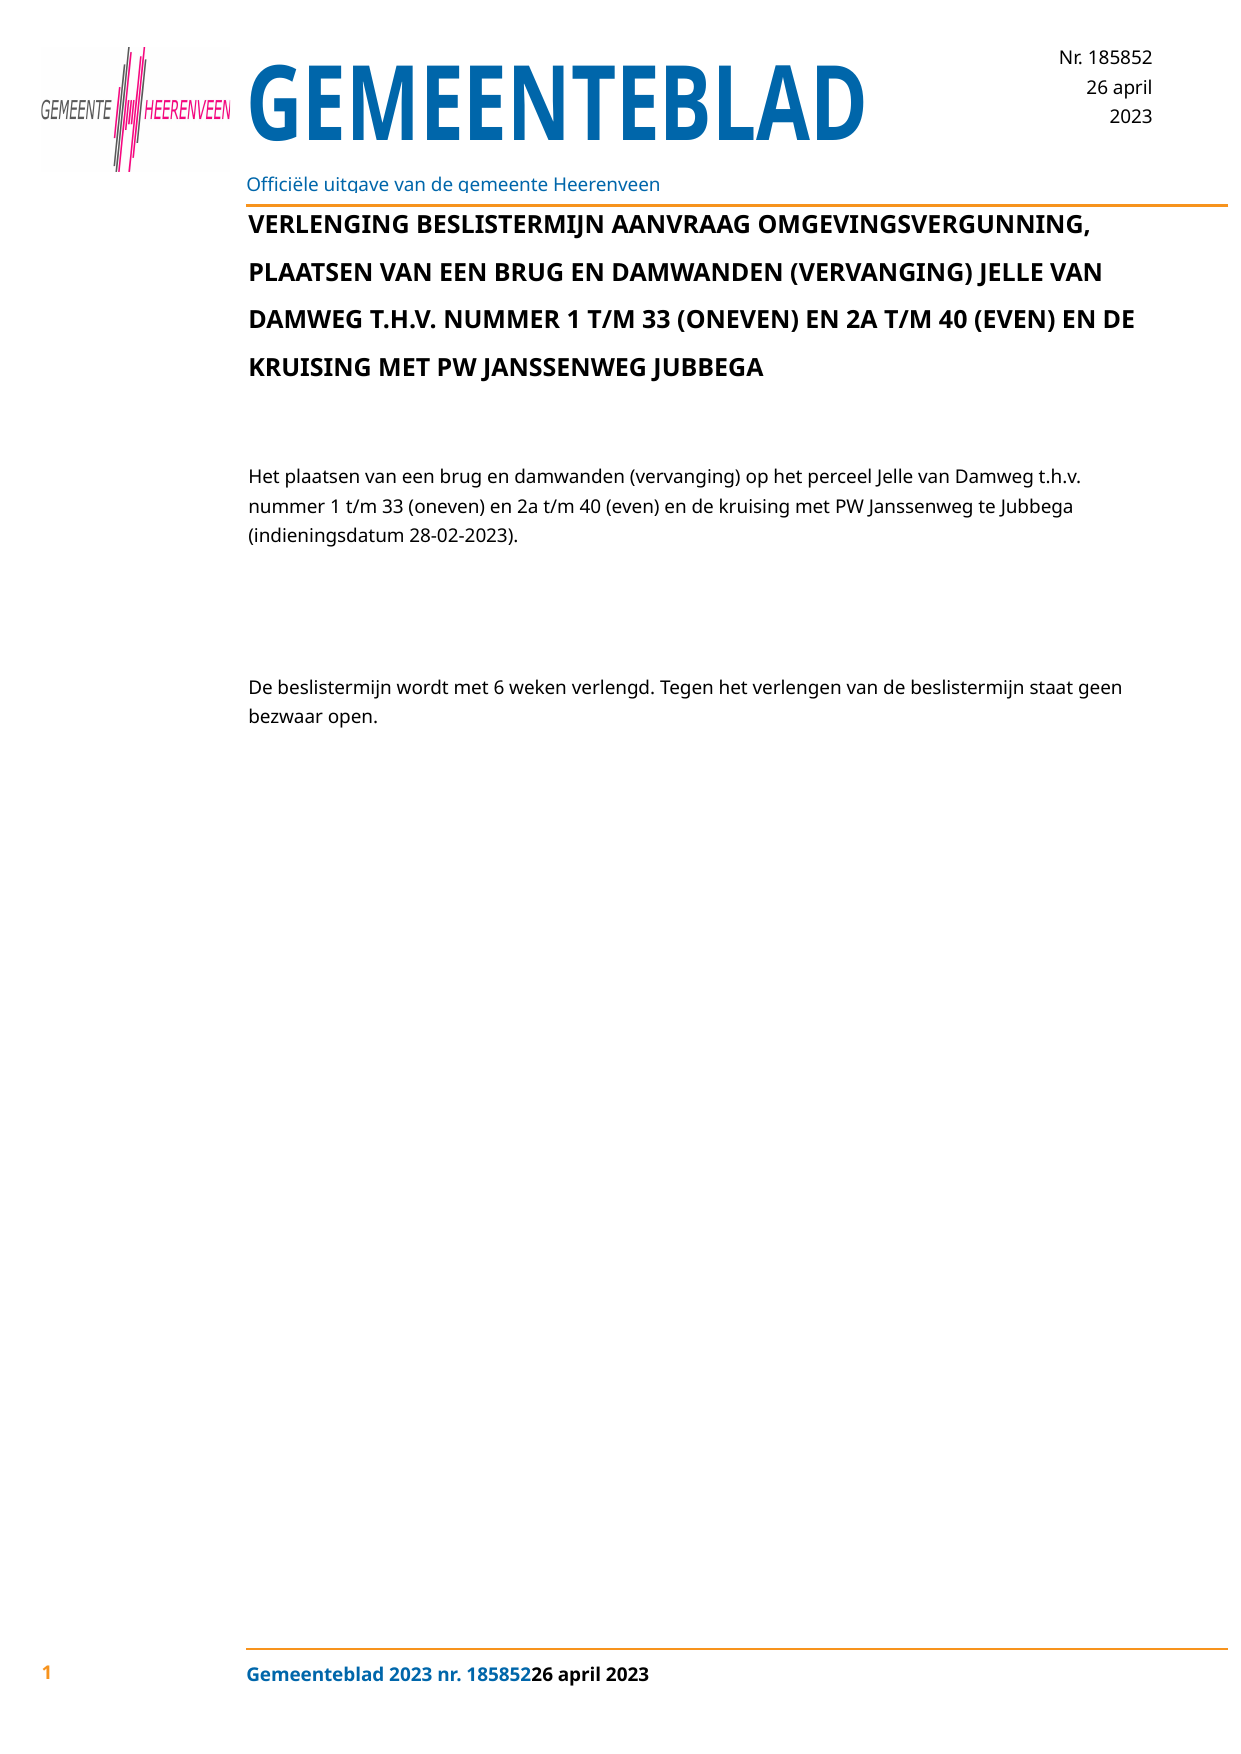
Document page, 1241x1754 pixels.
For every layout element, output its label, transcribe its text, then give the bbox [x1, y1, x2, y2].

text VERLENGING BESLISTERMIJN AANVRAAG OMGEVINGSVERGUNNING, PLAATSEN VAN EEN BRUG EN DAMWANDEN (VERVANGING) JELLE VAN DAMWEG T.H.V. NUMMER 1 T/M 33 (ONEVEN) EN 2A T/M 40 (EVEN) EN DE KRUISING MET PW JANSSENWEG JUBBEGA [248, 207, 1152, 384]
text Het plaatsen van een brug en damwanden (vervanging) op het perceel Jelle van Damweg t.h.v. nummer 1 t/m 33 (oneven) en 2a t/m 40 (even) en de kruising met PW Janssenweg te Jubbega (indieningsdatum 28-02-2023). [248, 463, 1152, 548]
picture [41, 47, 231, 172]
text De beslistermijn wordt met 6 weken verlengd. Tegen het verlengen van de beslistermijn staat geen bezwaar open. [248, 674, 1152, 729]
